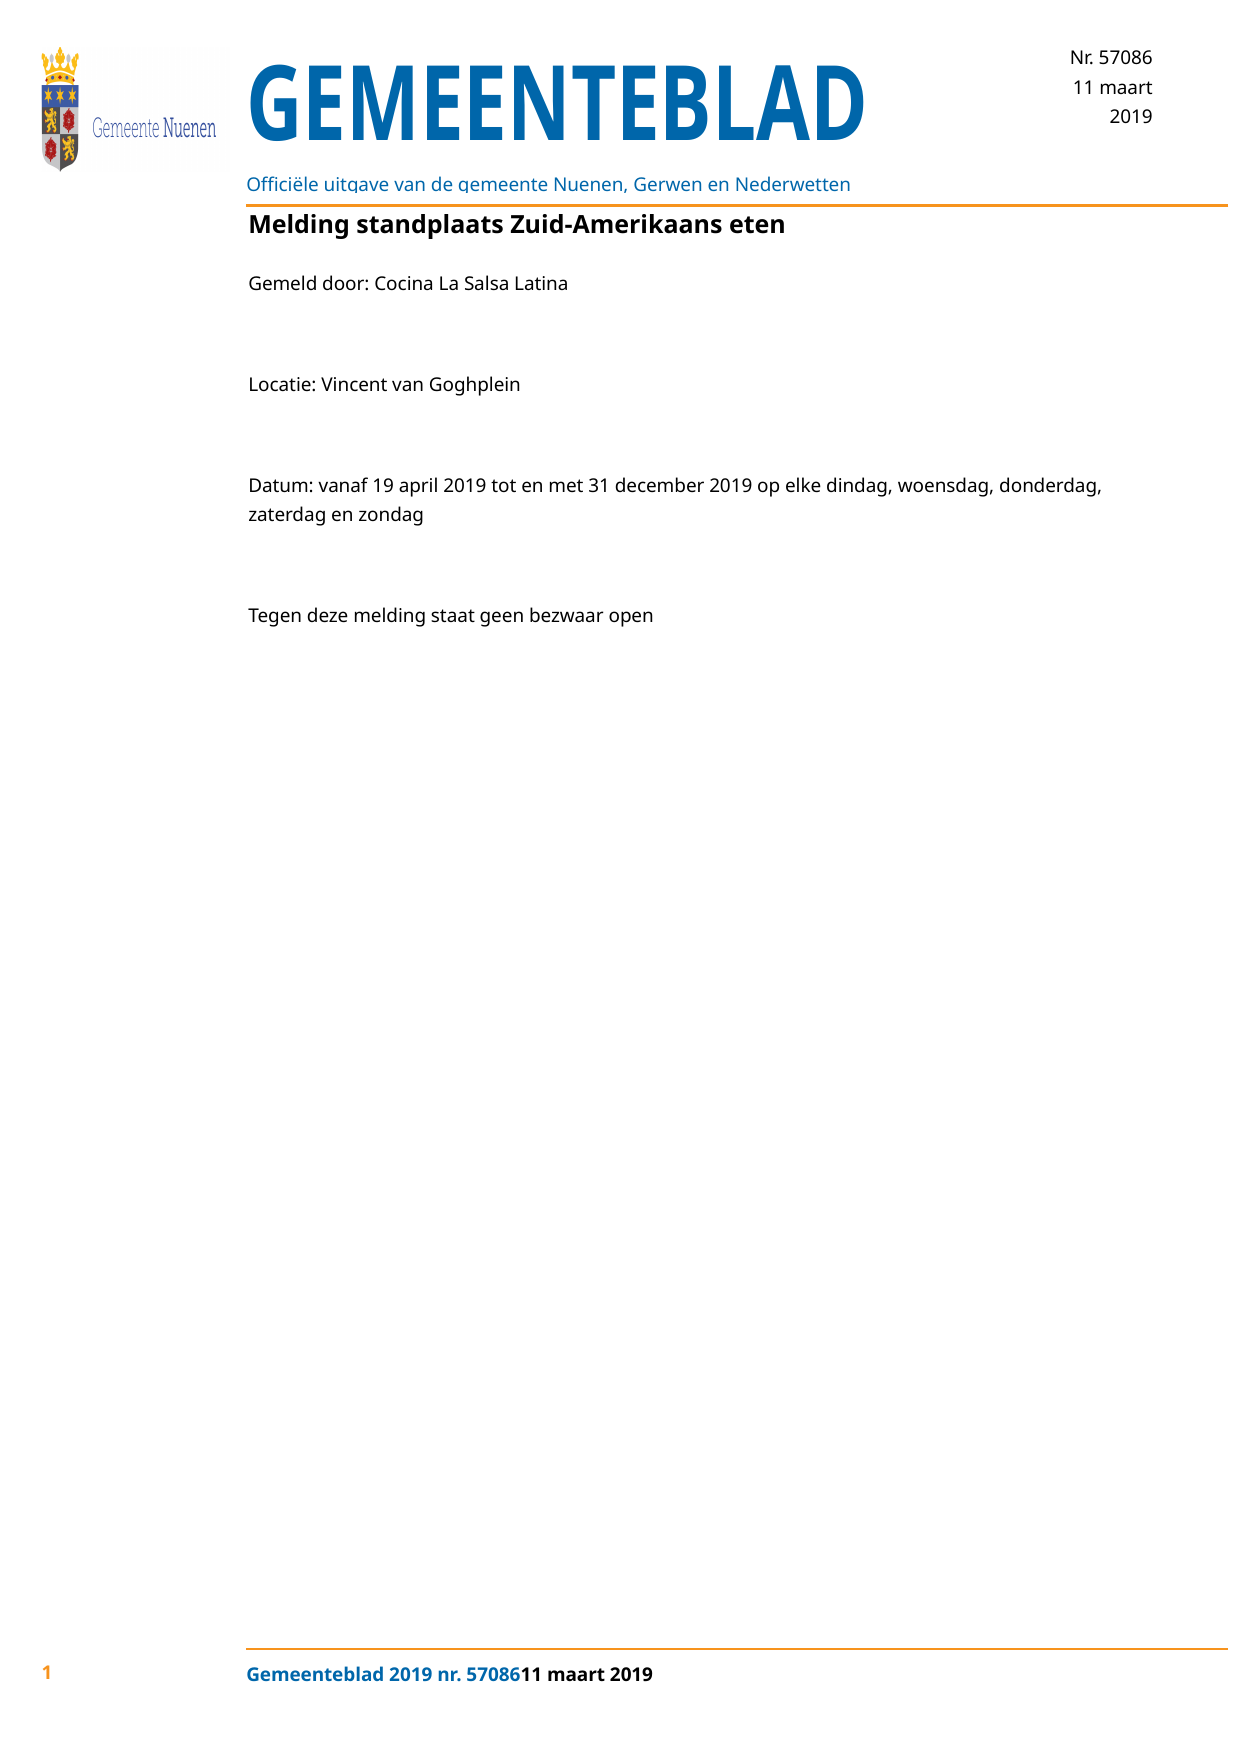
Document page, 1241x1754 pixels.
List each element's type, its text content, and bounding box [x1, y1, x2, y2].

text Locatie: Vincent van Goghplein [248, 371, 1152, 397]
text Tegen deze melding staat geen bezwaar open [248, 602, 1152, 628]
text Datum: vanaf 19 april 2019 tot en met 31 december 2019 op elke dindag, woensdag, donderdag, zaterdag en zondag [248, 472, 1152, 527]
text Melding standplaats Zuid-Amerikaans eten [248, 207, 1152, 241]
text Gemeld door: Cocina La Salsa Latina [248, 270, 1152, 296]
picture [41, 47, 231, 172]
